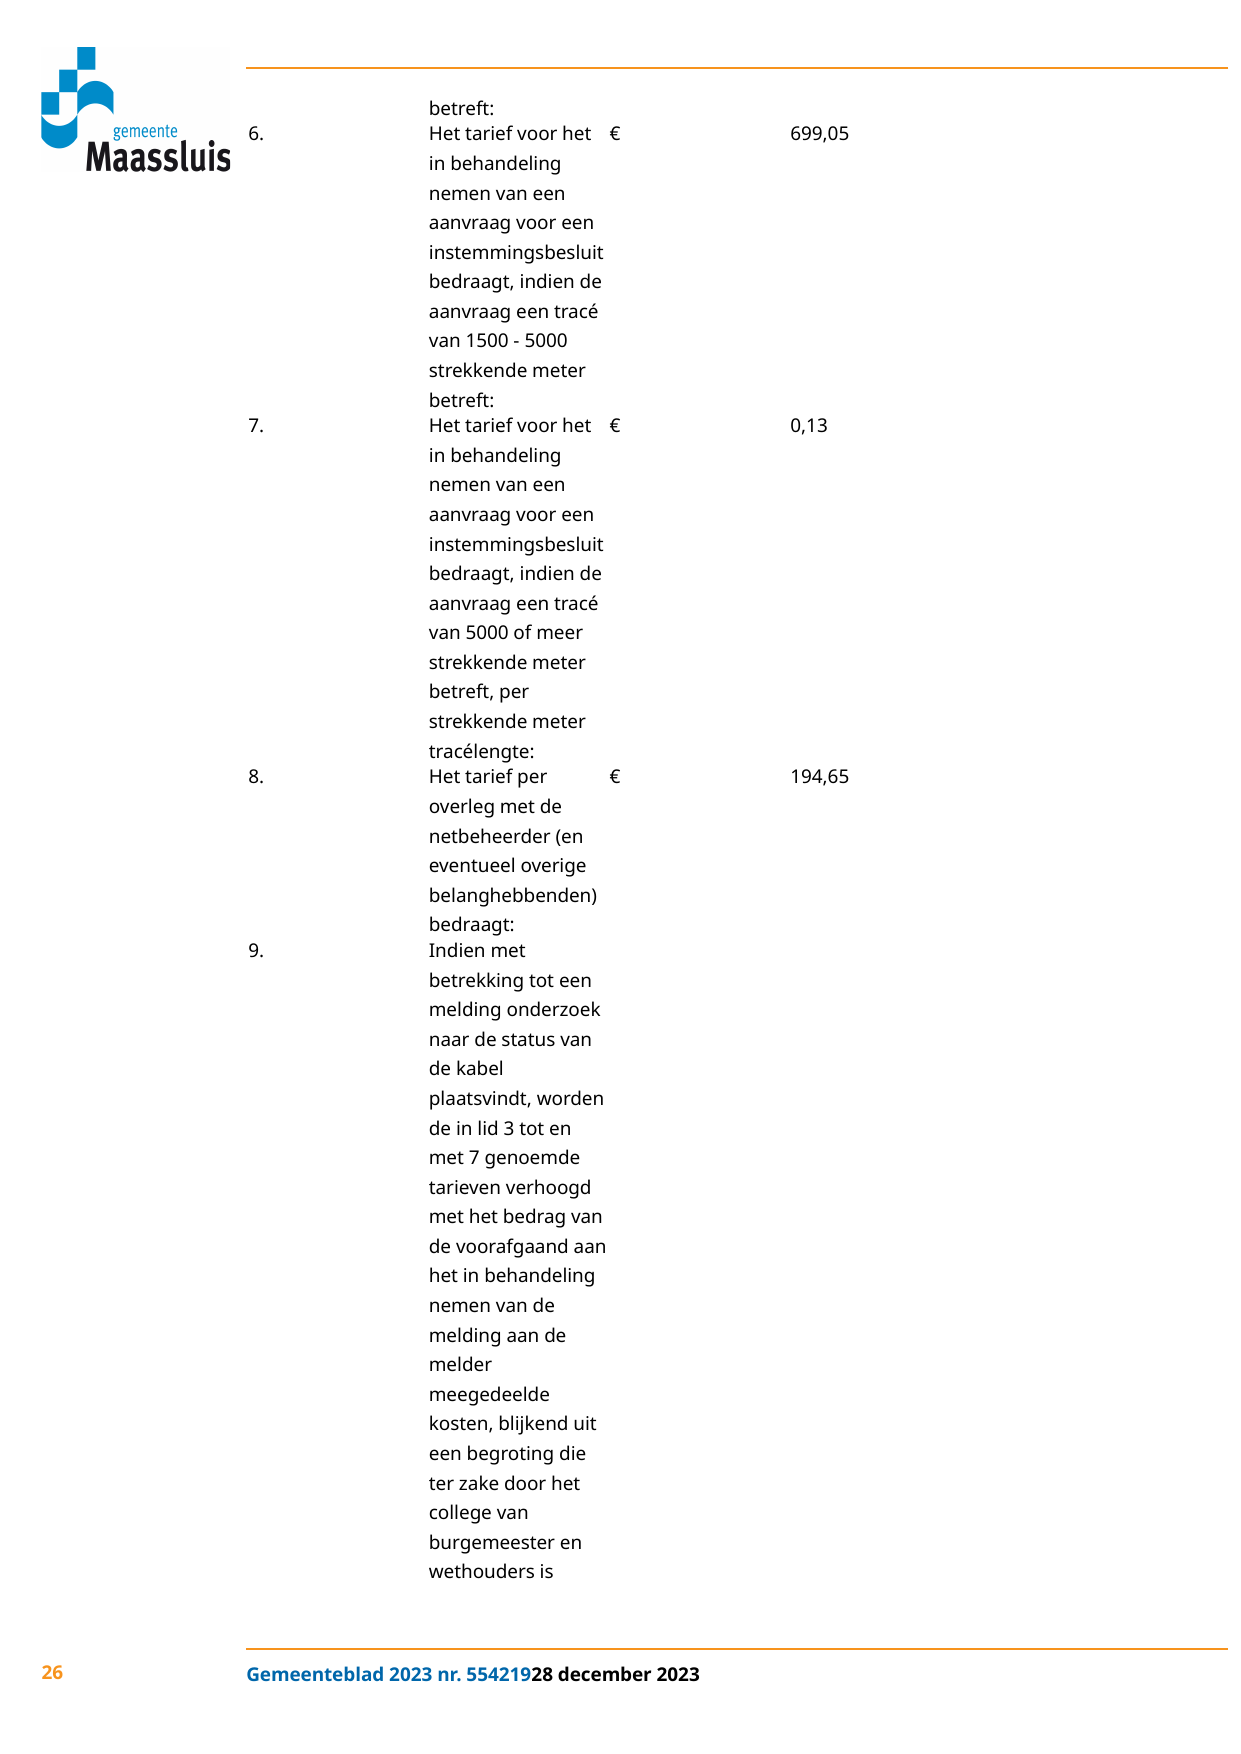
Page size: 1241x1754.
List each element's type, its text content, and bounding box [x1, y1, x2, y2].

picture [41, 47, 231, 172]
table_cell 0,13 [790, 413, 971, 764]
table_cell € [609, 121, 790, 412]
table_cell [248, 95, 429, 121]
table_cell € [609, 413, 790, 764]
table_cell Het tarief voor het in behandeling nemen van een aanvraag voor een instemmingsbesluit bedraagt, indien de aanvraag een tracé van 1500 - 5000 strekkende meter betreft: [429, 121, 609, 412]
table_cell [971, 764, 1152, 937]
table_cell [609, 95, 790, 121]
table_cell Het tarief per overleg met de netbeheerder (en eventueel overige belanghebbenden) bedraagt: [429, 764, 609, 937]
table_cell [971, 937, 1152, 1584]
picture [41, 47, 77, 92]
table_cell Indien met betrekking tot een melding onderzoek naar de status van de kabel plaatsvindt, worden de in lid 3 tot en met 7 genoemde tarieven verhoogd met het bedrag van de voorafgaand aan het in behandeling nemen van de melding aan de melder meegedeelde kosten, blijkend uit een begroting die ter zake door het college van burgemeester en wethouders is [429, 937, 609, 1584]
table_cell [971, 121, 1152, 412]
table_cell [609, 937, 790, 1584]
table_cell [790, 95, 971, 121]
table_cell [971, 413, 1152, 764]
table_cell 9. [248, 937, 429, 1584]
table_cell 6. [248, 121, 429, 412]
table_cell [971, 95, 1152, 121]
table_cell 7. [248, 413, 429, 764]
table_cell 699,05 [790, 121, 971, 412]
table_cell Het tarief voor het in behandeling nemen van een aanvraag voor een instemmingsbesluit bedraagt, indien de aanvraag een tracé van 5000 of meer strekkende meter betreft, per strekkende meter tracélengte: [429, 413, 609, 764]
table_cell € [609, 764, 790, 937]
table_cell betreft: [429, 95, 609, 121]
table_cell 8. [248, 764, 429, 937]
table_cell 194,65 [790, 764, 971, 937]
table_cell [790, 937, 971, 1584]
